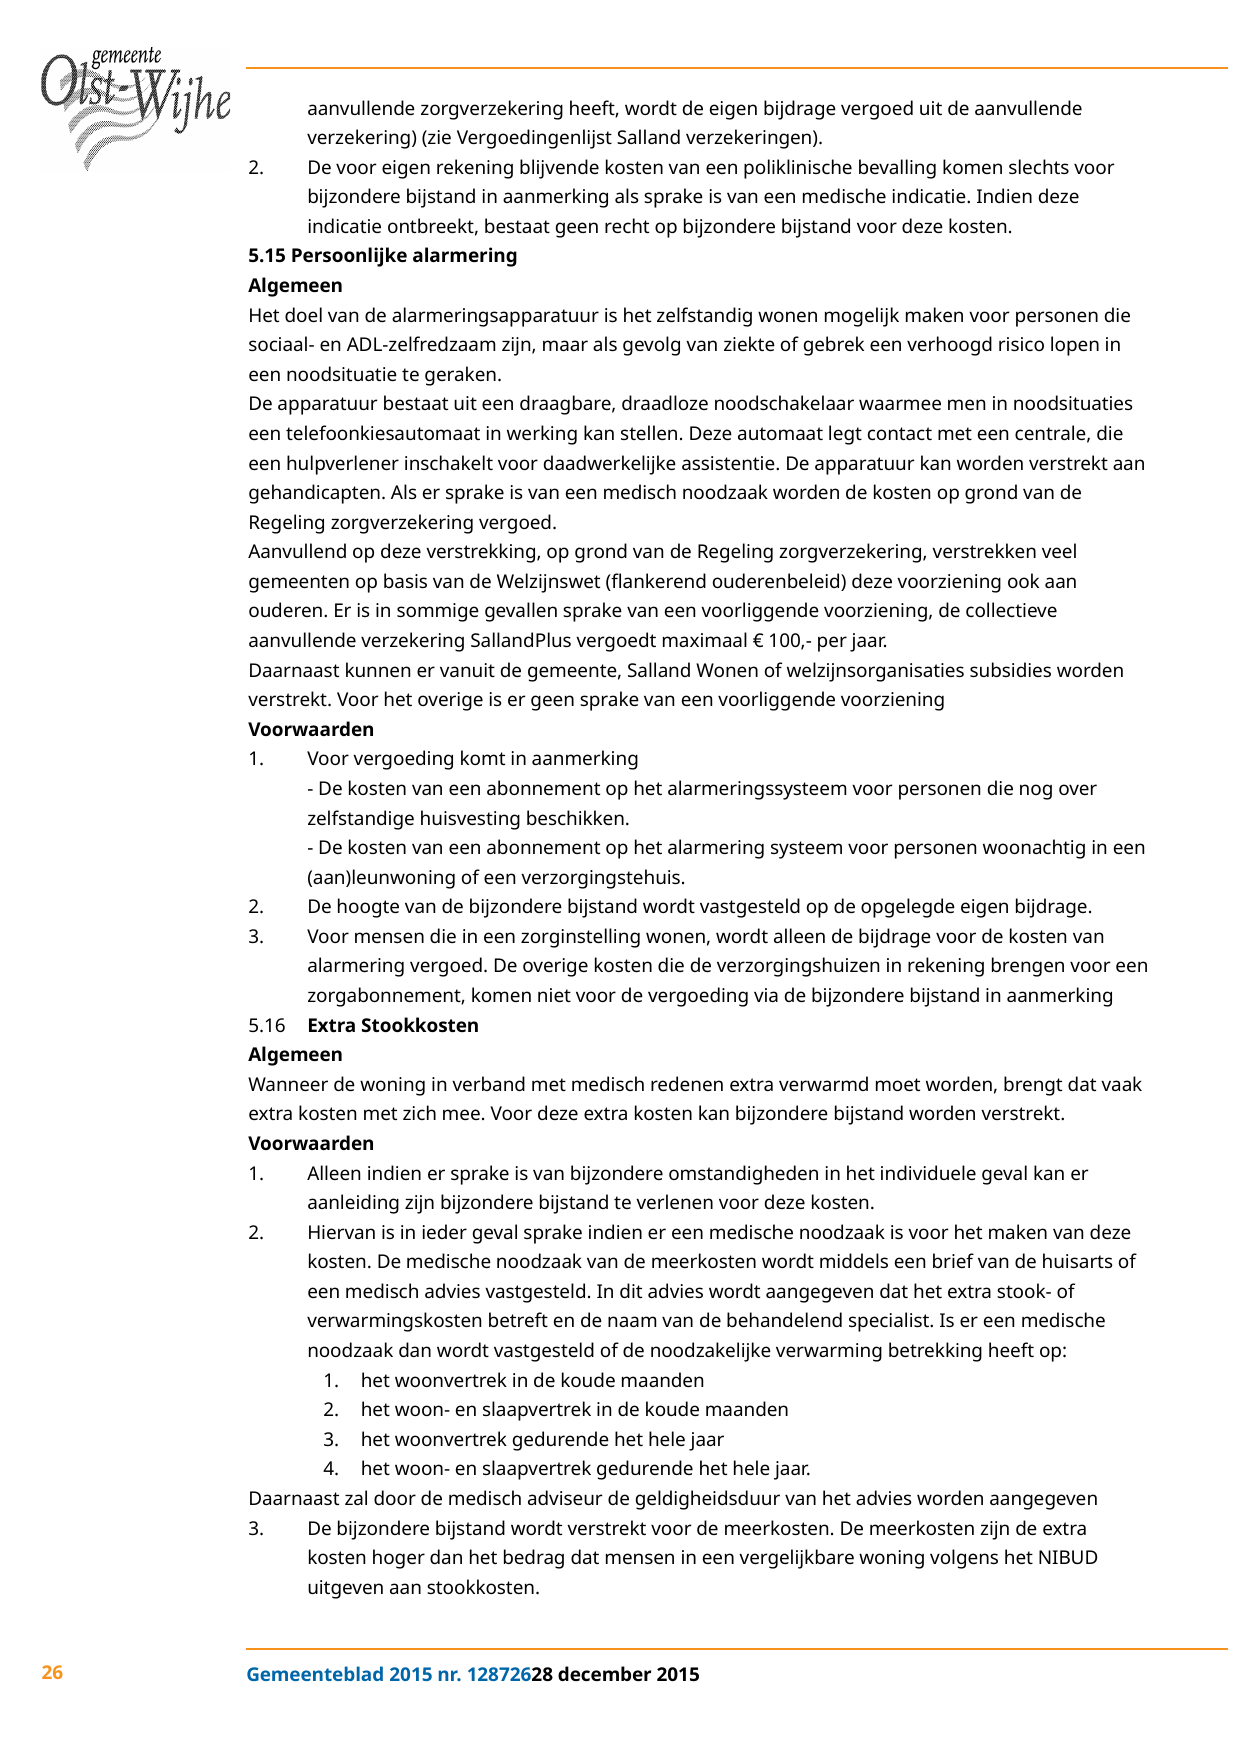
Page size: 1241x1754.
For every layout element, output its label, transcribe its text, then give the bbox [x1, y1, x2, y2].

list zelfstandige huisvesting beschikken. [248, 805, 1152, 831]
text Voorwaarden [248, 1130, 1152, 1156]
list het woon- en slaapvertrek gedurende het hele jaar. [323, 1456, 1152, 1481]
list het woonvertrek in de koude maanden [323, 1367, 1152, 1393]
list De voor eigen rekening blijvende kosten van een poliklinische bevalling komen slechts voor bijzondere bijstand in aanmerking als sprake is van een medische indicatie. Indien deze indicatie ontbreekt, bestaat geen recht op bijzondere bijstand voor deze kosten. [248, 154, 1152, 239]
text De apparatuur bestaat uit een draagbare, draadloze noodschakelaar waarmee men in noodsituaties een telefoonkiesautomaat in werking kan stellen. Deze automaat legt contact met een centrale, die een hulpverlener inschakelt voor daadwerkelijke assistentie. De apparatuur kan worden verstrekt aan gehandicapten. Als er sprake is van een medisch noodzaak worden de kosten op grond van de Regeling zorgverzekering vergoed. [248, 391, 1152, 535]
list De bijzondere bijstand wordt verstrekt voor de meerkosten. De meerkosten zijn de extra kosten hoger dan het bedrag dat mensen in een vergelijkbare woning volgens het NIBUD uitgeven aan stookkosten. [248, 1515, 1152, 1600]
list Voor mensen die in een zorginstelling wonen, wordt alleen de bijdrage voor de kosten van alarmering vergoed. De overige kosten die de verzorgingshuizen in rekening brengen voor een zorgabonnement, komen niet voor de vergoeding via de bijzondere bijstand in aanmerking [248, 923, 1152, 1008]
text Aanvullend op deze verstrekking, op grond van de Regeling zorgverzekering, verstrekken veel gemeenten op basis van de Welzijnswet (flankerend ouderenbeleid) deze voorziening ook aan ouderen. Er is in sommige gevallen sprake van een voorliggende voorziening, de collectieve aanvullende verzekering SallandPlus vergoedt maximaal € 100,- per jaar. [248, 538, 1152, 653]
text 5.15 Persoonlijke alarmering [248, 243, 1152, 268]
text Daarnaast zal door de medisch adviseur de geldigheidsduur van het advies worden aangegeven [248, 1485, 1152, 1511]
list aanvullende zorgverzekering heeft, wordt de eigen bijdrage vergoed uit de aanvullende verzekering) (zie Vergoedingenlijst Salland verzekeringen). [248, 95, 1152, 150]
text Daarnaast kunnen er vanuit de gemeente, Salland Wonen of welzijnsorganisaties subsidies worden verstrekt. Voor het overige is er geen sprake van een voorliggende voorziening [248, 657, 1152, 712]
text Het doel van de alarmeringsapparatuur is het zelfstandig wonen mogelijk maken voor personen die sociaal- en ADL-zelfredzaam zijn, maar als gevolg van ziekte of gebrek een verhoogd risico lopen in een noodsituatie te geraken. [248, 302, 1152, 387]
list het woonvertrek gedurende het hele jaar [323, 1426, 1152, 1452]
list Hiervan is in ieder geval sprake indien er een medische noodzaak is voor het maken van deze kosten. De medische noodzaak van de meerkosten wordt middels een brief van de huisarts of een medisch advies vastgesteld. In dit advies wordt aangegeven dat het extra stook- of verwarmingskosten betreft en de naam van de behandelend specialist. Is er een medische noodzaak dan wordt vastgesteld of de noodzakelijke verwarming betrekking heeft op: [248, 1219, 1152, 1363]
list - De kosten van een abonnement op het alarmering systeem voor personen woonachtig in een [248, 834, 1152, 860]
list het woon- en slaapvertrek in de koude maanden [323, 1396, 1152, 1422]
text Wanneer de woning in verband met medisch redenen extra verwarmd moet worden, brengt dat vaak extra kosten met zich mee. Voor deze extra kosten kan bijzondere bijstand worden verstrekt. [248, 1071, 1152, 1126]
text Algemeen [248, 272, 1152, 298]
list Alleen indien er sprake is van bijzondere omstandigheden in het individuele geval kan er aanleiding zijn bijzondere bijstand te verlenen voor deze kosten. [248, 1160, 1152, 1215]
list De hoogte van de bijzondere bijstand wordt vastgesteld op de opgelegde eigen bijdrage. [248, 893, 1152, 919]
picture [41, 47, 231, 172]
text Algemeen [248, 1041, 1152, 1067]
text Voorwaarden [248, 716, 1152, 742]
list Voor vergoeding komt in aanmerking [248, 746, 1152, 771]
list - De kosten van een abonnement op het alarmeringssysteem voor personen die nog over [248, 775, 1152, 801]
list (aan)leunwoning of een verzorgingstehuis. [248, 864, 1152, 890]
list Extra Stookkosten [248, 1012, 1152, 1038]
